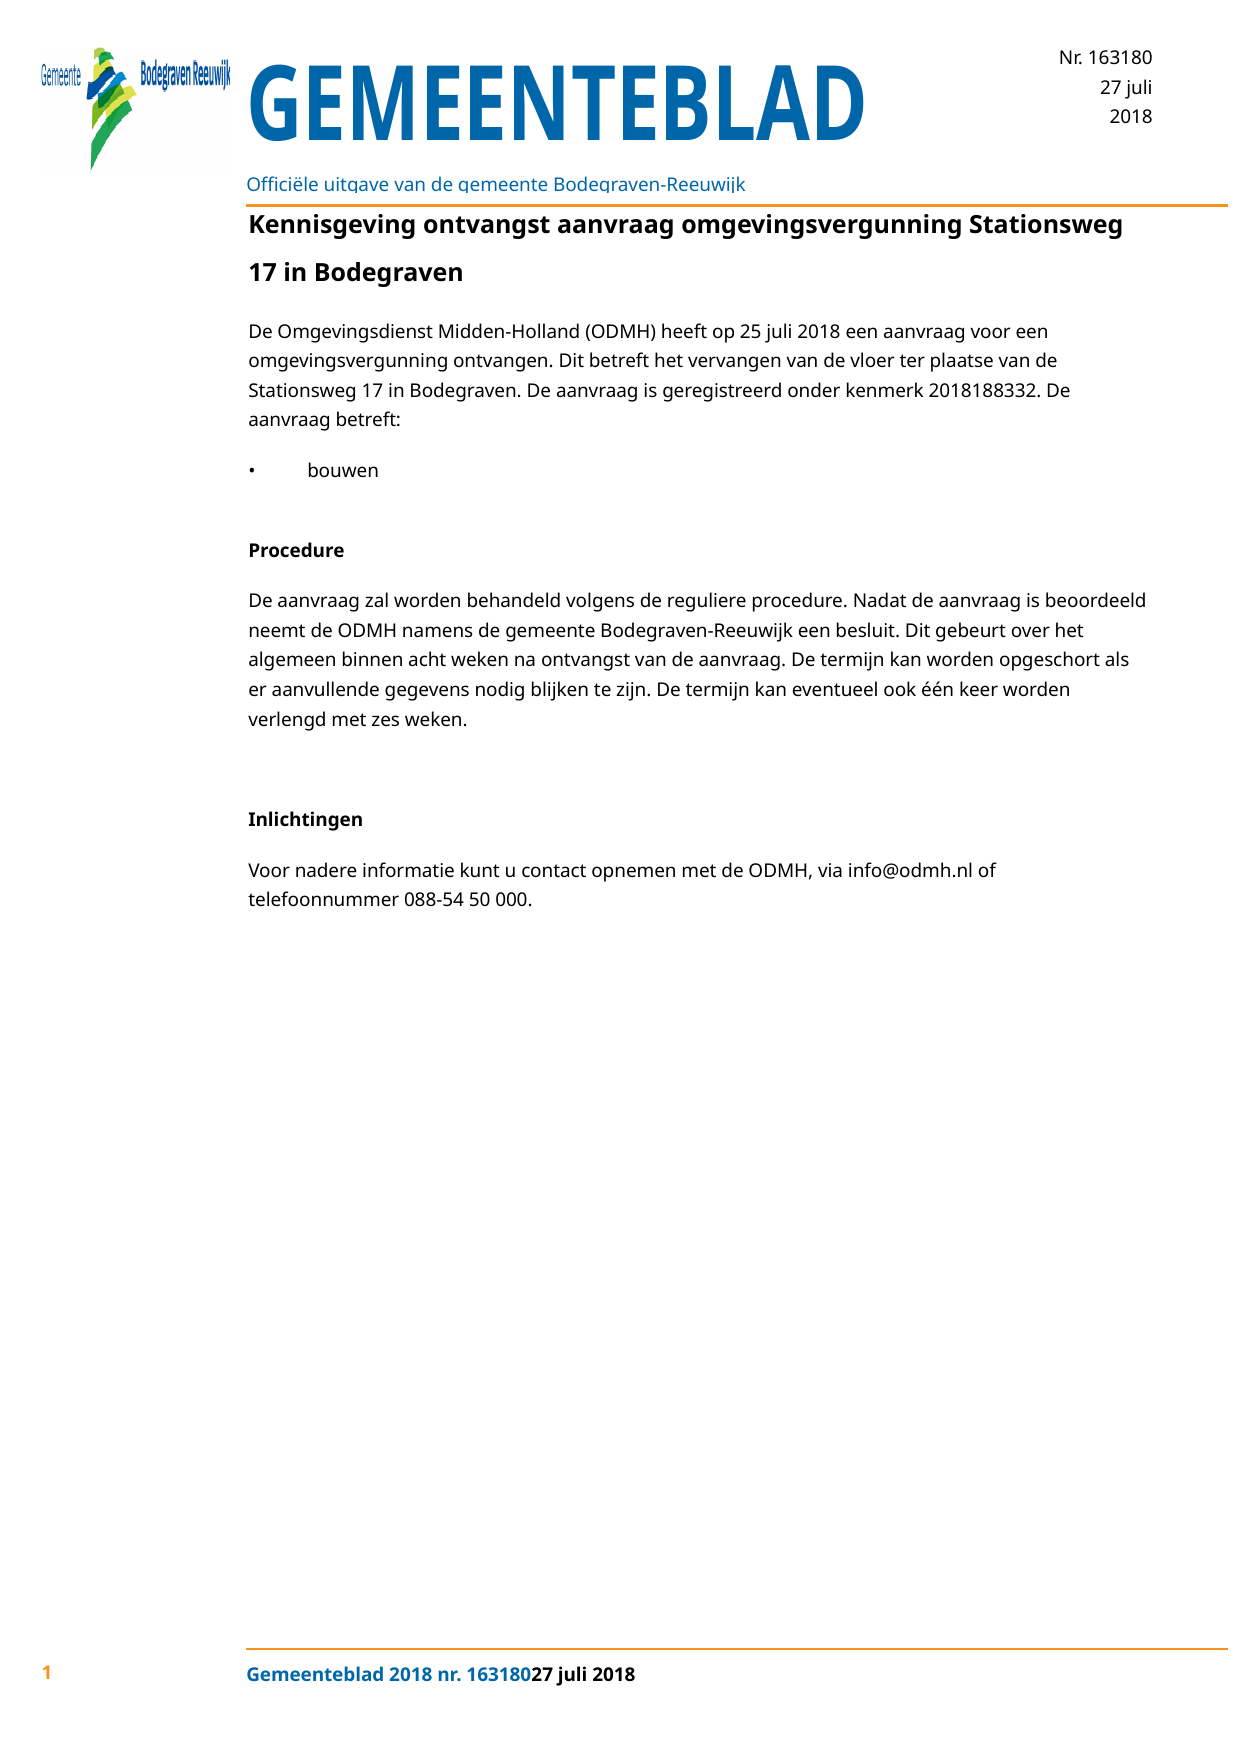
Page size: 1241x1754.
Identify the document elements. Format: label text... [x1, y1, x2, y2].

text Voor nadere informatie kunt u contact opnemen met de ODMH, via info@odmh.nl of telefoonnummer 088-54 50 000. [248, 857, 1152, 912]
text Procedure [248, 537, 1152, 563]
text Kennisgeving ontvangst aanvraag omgevingsvergunning Stationsweg 17 in Bodegraven [248, 207, 1152, 288]
list bouwen [248, 457, 1152, 483]
picture [41, 47, 231, 172]
text De Omgevingsdienst Midden-Holland (ODMH) heeft op 25 juli 2018 een aanvraag voor een omgevingsvergunning ontvangen. Dit betreft het vervangen van de vloer ter plaatse van de Stationsweg 17 in Bodegraven. De aanvraag is geregistreerd onder kenmerk 2018188332. De aanvraag betreft: [248, 318, 1152, 432]
text Inlichtingen [248, 807, 1152, 832]
text De aanvraag zal worden behandeld volgens de reguliere procedure. Nadat de aanvraag is beoordeeld neemt de ODMH namens de gemeente Bodegraven-Reeuwijk een besluit. Dit gebeurt over het algemeen binnen acht weken na ontvangst van de aanvraag. De termijn kan worden opgeschort als er aanvullende gegevens nodig blijken te zijn. De termijn kan eventueel ook één keer worden verlengd met zes weken. [248, 587, 1152, 732]
